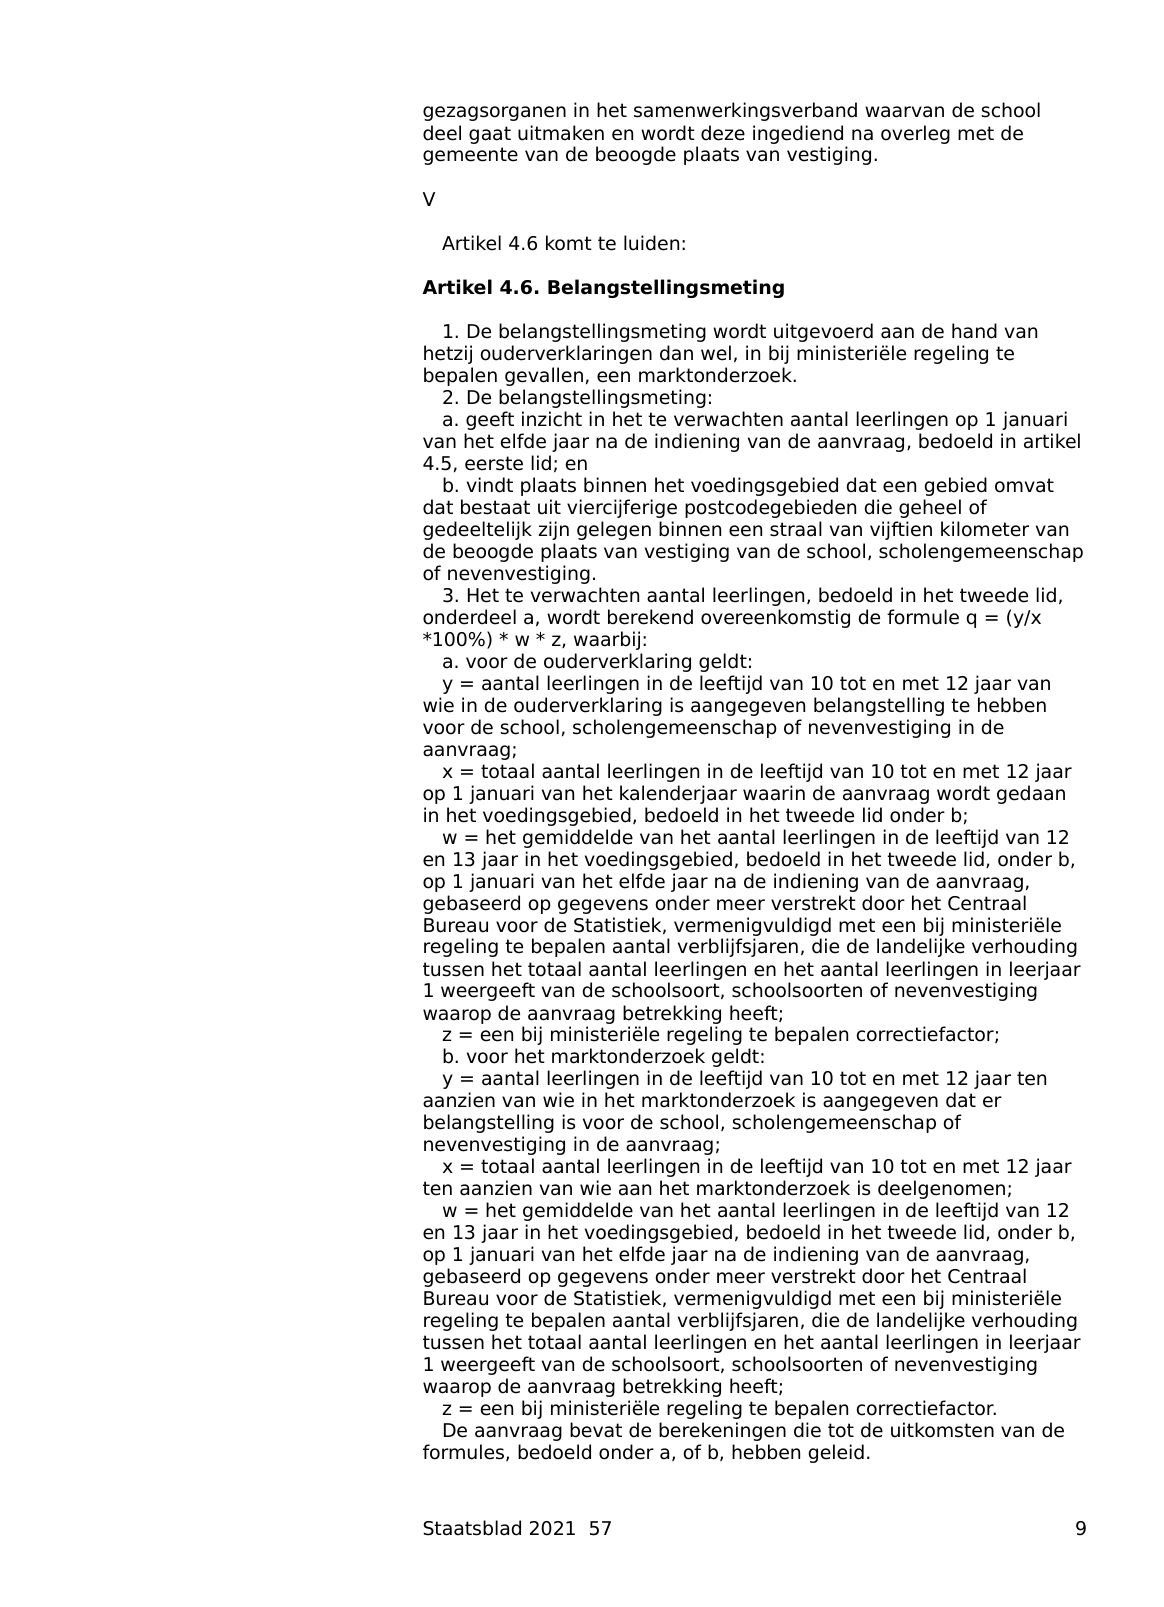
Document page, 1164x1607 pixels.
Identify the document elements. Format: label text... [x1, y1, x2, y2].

text w = het gemiddelde van het aantal leerlingen in de leeftijd van 12 en 13 jaar in het voedingsgebied, bedoeld in het tweede lid, onder b, op 1 januari van het elfde jaar na de indiening van de aanvraag, gebaseerd op gegevens onder meer verstrekt door het Centraal Bureau voor de Statistiek, vermenigvuldigd met een bij ministeriële regeling te bepalen aantal verblijfsjaren, die de landelijke verhouding tussen het totaal aantal leerlingen en het aantal leerlingen in leerjaar 1 weergeeft van de schoolsoort, schoolsoorten of nevenvestiging waarop de aanvraag betrekking heeft; [422, 1200, 1087, 1398]
text a. voor de ouderverklaring geldt: [422, 651, 1087, 673]
text 2. De belangstellingsmeting: [422, 387, 1087, 409]
subtitle Artikel 4.6. Belangstellingsmeting [422, 277, 1087, 299]
text y = aantal leerlingen in de leeftijd van 10 tot en met 12 jaar ten aanzien van wie in het marktonderzoek is aangegeven dat er belangstelling is voor de school, scholengemeenschap of nevenvestiging in de aanvraag; [422, 1068, 1087, 1156]
text x = totaal aantal leerlingen in de leeftijd van 10 tot en met 12 jaar ten aanzien van wie aan het marktonderzoek is deelgenomen; [422, 1156, 1087, 1200]
text gezagsorganen in het samenwerkingsverband waarvan de school deel gaat uitmaken en wordt deze ingediend na overleg met de gemeente van de beoogde plaats van vestiging. [422, 100, 1087, 166]
text z = een bij ministeriële regeling te bepalen correctiefactor. [422, 1398, 1087, 1420]
text x = totaal aantal leerlingen in de leeftijd van 10 tot en met 12 jaar op 1 januari van het kalenderjaar waarin de aanvraag wordt gedaan in het voedingsgebied, bedoeld in het tweede lid onder b; [422, 761, 1087, 827]
text Artikel 4.6 komt te luiden: [422, 233, 1087, 255]
text V [422, 188, 1087, 211]
text 1. De belangstellingsmeting wordt uitgevoerd aan de hand van hetzij ouderverklaringen dan wel, in bij ministeriële regeling te bepalen gevallen, een marktonderzoek. [422, 321, 1087, 387]
text 3. Het te verwachten aantal leerlingen, bedoeld in het tweede lid, onderdeel a, wordt berekend overeenkomstig de formule q = (y/x *100%) * w * z, waarbij: [422, 585, 1087, 651]
text z = een bij ministeriële regeling te bepalen correctiefactor; [422, 1024, 1087, 1046]
text y = aantal leerlingen in de leeftijd van 10 tot en met 12 jaar van wie in de ouderverklaring is aangegeven belangstelling te hebben voor de school, scholengemeenschap of nevenvestiging in de aanvraag; [422, 673, 1087, 761]
text w = het gemiddelde van het aantal leerlingen in de leeftijd van 12 en 13 jaar in het voedingsgebied, bedoeld in het tweede lid, onder b, op 1 januari van het elfde jaar na de indiening van de aanvraag, gebaseerd op gegevens onder meer verstrekt door het Centraal Bureau voor de Statistiek, vermenigvuldigd met een bij ministeriële regeling te bepalen aantal verblijfsjaren, die de landelijke verhouding tussen het totaal aantal leerlingen en het aantal leerlingen in leerjaar 1 weergeeft van de schoolsoort, schoolsoorten of nevenvestiging waarop de aanvraag betrekking heeft; [422, 827, 1087, 1024]
text b. voor het marktonderzoek geldt: [422, 1046, 1087, 1068]
text b. vindt plaats binnen het voedingsgebied dat een gebied omvat dat bestaat uit viercijferige postcodegebieden die geheel of gedeeltelijk zijn gelegen binnen een straal van vijftien kilometer van de beoogde plaats van vestiging van de school, scholengemeenschap of nevenvestiging. [422, 475, 1087, 585]
text De aanvraag bevat de berekeningen die tot de uitkomsten van de formules, bedoeld onder a, of b, hebben geleid. [422, 1420, 1087, 1464]
text a. geeft inzicht in het te verwachten aantal leerlingen op 1 januari van het elfde jaar na de indiening van de aanvraag, bedoeld in artikel 4.5, eerste lid; en [422, 409, 1087, 475]
